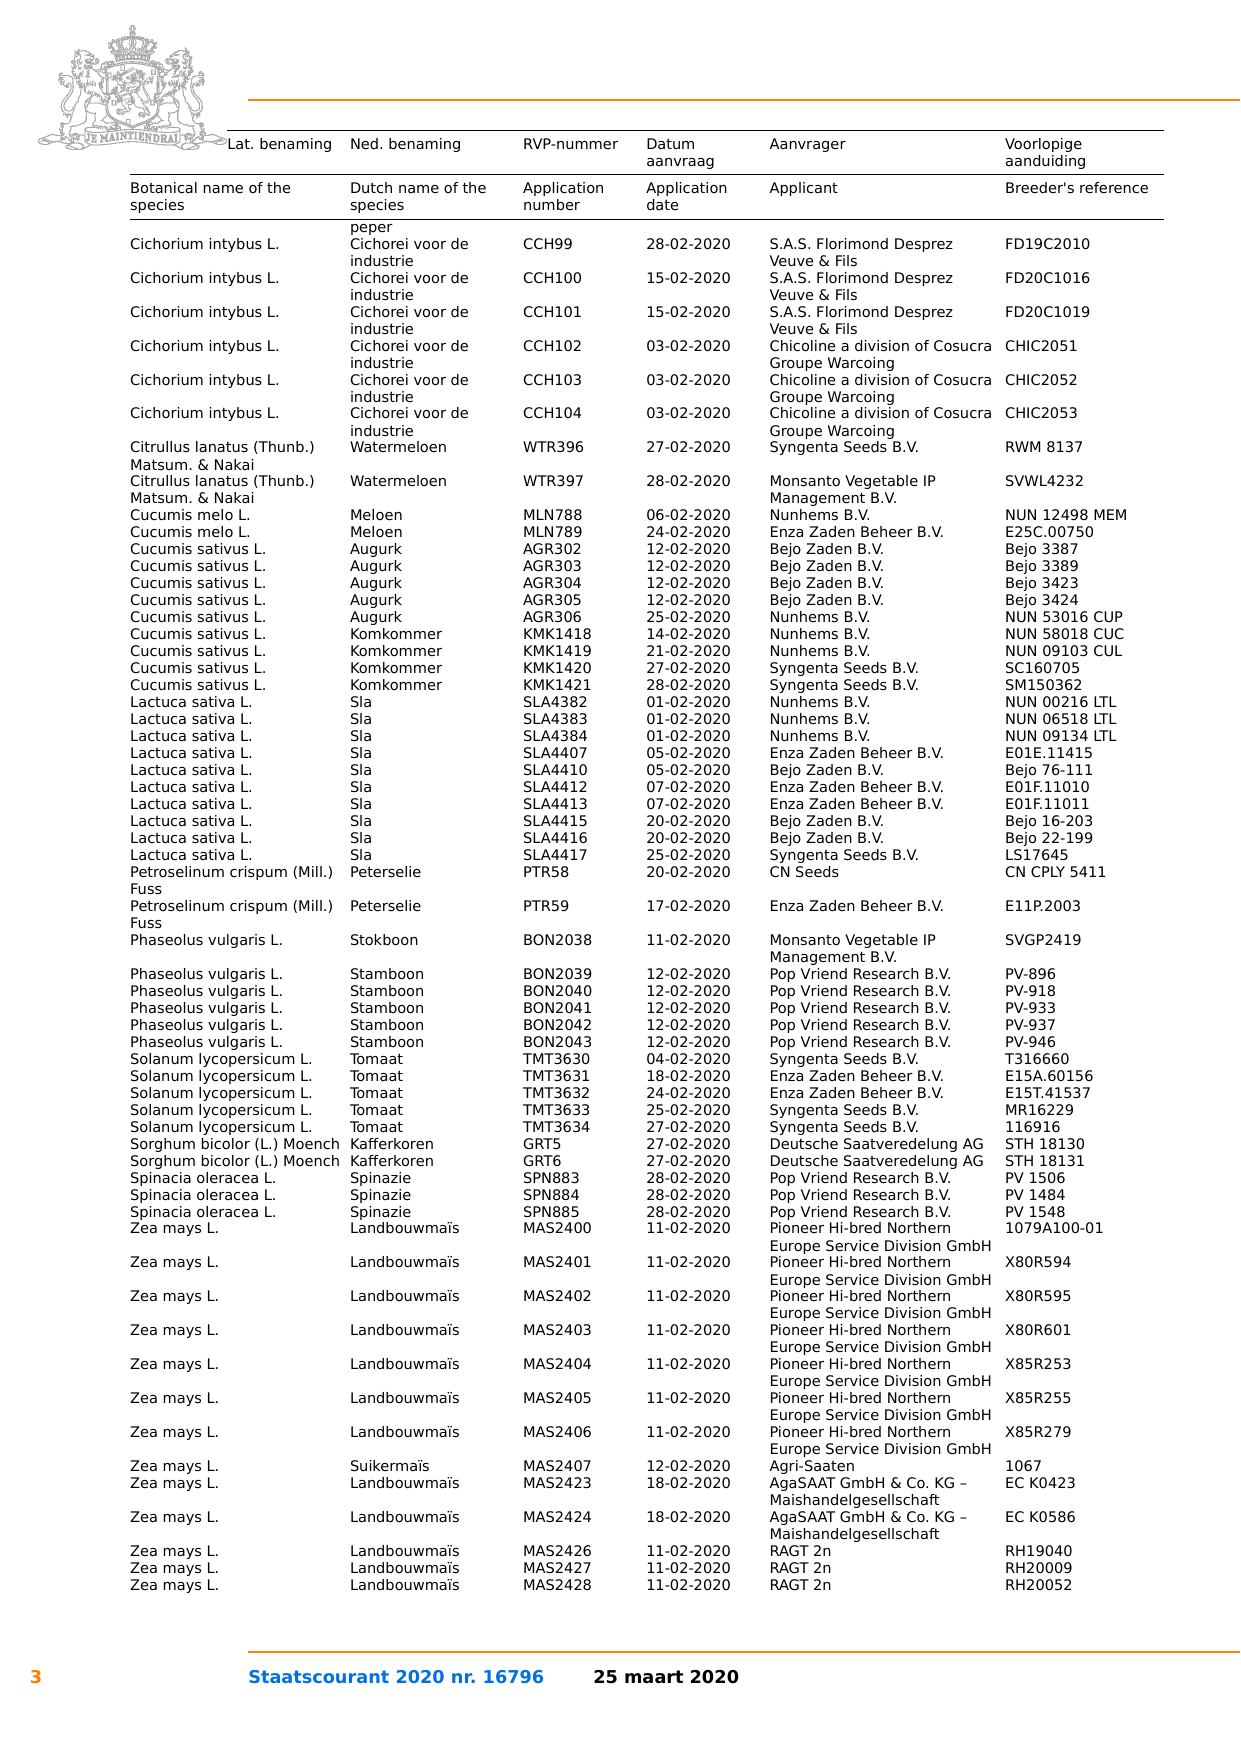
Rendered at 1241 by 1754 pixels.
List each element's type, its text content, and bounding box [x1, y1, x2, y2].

table_cell MAS2427 [517, 1560, 640, 1577]
table_cell 05-02-2020 [640, 762, 763, 779]
table_cell 24-02-2020 [640, 1085, 763, 1102]
table_cell Stamboon [344, 1000, 517, 1017]
table_cell SPN883 [517, 1170, 640, 1186]
table_cell Enza Zaden Beheer B.V. [763, 745, 999, 762]
table_cell BON2040 [517, 983, 640, 1000]
table_cell Cucumis sativus L. [130, 558, 344, 575]
table_cell BON2039 [517, 966, 640, 983]
table_cell Bejo Zaden B.V. [763, 541, 999, 558]
table_cell Cucumis sativus L. [130, 660, 344, 677]
table_cell PV 1548 [999, 1204, 1163, 1220]
table_cell Landbouwmaïs [344, 1390, 517, 1424]
table_cell 03-02-2020 [640, 371, 763, 405]
table_cell Cichorium intybus L. [130, 270, 344, 303]
table_cell 11-02-2020 [640, 1424, 763, 1458]
table_cell Cucumis melo L. [130, 507, 344, 524]
table_cell Stokboon [344, 932, 517, 966]
table_cell Sorghum bicolor (L.) Moench [130, 1153, 344, 1169]
table_cell RH20052 [999, 1577, 1163, 1594]
table_cell AgaSAAT GmbH & Co. KG – Maishandelgesellschaft [763, 1475, 999, 1509]
table_cell TMT3630 [517, 1051, 640, 1068]
table_cell E25C.00750 [999, 524, 1163, 541]
table_cell Bejo 16-203 [999, 813, 1163, 830]
table_cell 1079A100-01 [999, 1220, 1163, 1254]
table_cell CCH100 [517, 270, 640, 303]
table_cell Bejo 76-111 [999, 762, 1163, 779]
table_cell Zea mays L. [130, 1390, 344, 1424]
table_cell 18-02-2020 [640, 1068, 763, 1084]
table_cell AGR306 [517, 609, 640, 626]
table_cell S.A.S. Florimond Desprez Veuve & Fils [763, 236, 999, 269]
table_cell Zea mays L. [130, 1356, 344, 1390]
table_cell WTR397 [517, 473, 640, 507]
table_cell Bejo 3424 [999, 592, 1163, 609]
table_cell Tomaat [344, 1051, 517, 1068]
table_cell FD19C2010 [999, 236, 1163, 269]
table_cell SLA4415 [517, 813, 640, 830]
table_cell Pop Vriend Research B.V. [763, 1186, 999, 1203]
table_cell PV-896 [999, 966, 1163, 983]
table_cell Landbouwmaïs [344, 1543, 517, 1560]
table_cell MAS2400 [517, 1220, 640, 1254]
table_cell Enza Zaden Beheer B.V. [763, 779, 999, 796]
table_cell 06-02-2020 [640, 507, 763, 524]
table_cell E15A.60156 [999, 1068, 1163, 1084]
table_cell X80R601 [999, 1322, 1163, 1356]
table_cell Augurk [344, 609, 517, 626]
table_cell 11-02-2020 [640, 1288, 763, 1322]
table_header Aanvrager [763, 131, 999, 174]
table_cell E15T.41537 [999, 1085, 1163, 1102]
table_cell [763, 220, 999, 236]
table_cell PV-946 [999, 1034, 1163, 1051]
table_cell Syngenta Seeds B.V. [763, 439, 999, 473]
table_cell Sla [344, 779, 517, 796]
table_cell AGR302 [517, 541, 640, 558]
table_cell PV 1484 [999, 1186, 1163, 1203]
table_cell NUN 58018 CUC [999, 626, 1163, 643]
table_cell Spinazie [344, 1170, 517, 1186]
table_cell 25-02-2020 [640, 847, 763, 864]
table_cell BON2042 [517, 1017, 640, 1034]
table_cell SC160705 [999, 660, 1163, 677]
table_cell NUN 06518 LTL [999, 711, 1163, 728]
table_cell Phaseolus vulgaris L. [130, 1034, 344, 1051]
table_cell Meloen [344, 507, 517, 524]
table_cell Bejo Zaden B.V. [763, 575, 999, 592]
table_cell Cucumis sativus L. [130, 643, 344, 660]
table_cell Spinacia oleracea L. [130, 1204, 344, 1220]
table_cell Phaseolus vulgaris L. [130, 966, 344, 983]
table_cell Enza Zaden Beheer B.V. [763, 1085, 999, 1102]
table_cell TMT3634 [517, 1119, 640, 1136]
table_cell Augurk [344, 558, 517, 575]
table_cell 20-02-2020 [640, 813, 763, 830]
table_cell peper [344, 220, 517, 236]
table_cell MLN789 [517, 524, 640, 541]
table_cell MAS2404 [517, 1356, 640, 1390]
table_cell Pop Vriend Research B.V. [763, 1034, 999, 1051]
table_cell X85R253 [999, 1356, 1163, 1390]
table_cell MAS2405 [517, 1390, 640, 1424]
table_cell 11-02-2020 [640, 1322, 763, 1356]
table_cell BON2038 [517, 932, 640, 966]
table_cell RAGT 2n [763, 1543, 999, 1560]
table_cell Cichorium intybus L. [130, 371, 344, 405]
table_cell SLA4412 [517, 779, 640, 796]
table_cell 28-02-2020 [640, 677, 763, 694]
table_cell CCH103 [517, 371, 640, 405]
table_cell Landbouwmaïs [344, 1220, 517, 1254]
table_cell S.A.S. Florimond Desprez Veuve & Fils [763, 304, 999, 337]
table_cell Pioneer Hi-bred Northern Europe Service Division GmbH [763, 1424, 999, 1458]
table_cell 28-02-2020 [640, 236, 763, 269]
table_cell Spinacia oleracea L. [130, 1170, 344, 1186]
table_cell LS17645 [999, 847, 1163, 864]
table_cell Bejo 3389 [999, 558, 1163, 575]
table_cell Solanum lycopersicum L. [130, 1068, 344, 1084]
table_cell Lactuca sativa L. [130, 847, 344, 864]
table_cell X85R279 [999, 1424, 1163, 1458]
table_cell 11-02-2020 [640, 1356, 763, 1390]
table_cell TMT3632 [517, 1085, 640, 1102]
table_cell Watermeloen [344, 439, 517, 473]
table_cell SM150362 [999, 677, 1163, 694]
table_cell SLA4416 [517, 830, 640, 847]
table_cell Solanum lycopersicum L. [130, 1085, 344, 1102]
table_cell Cichorei voor de industrie [344, 405, 517, 439]
table_cell PTR59 [517, 898, 640, 932]
table_cell Spinacia oleracea L. [130, 1186, 344, 1203]
table_cell [640, 220, 763, 236]
table_cell Nunhems B.V. [763, 643, 999, 660]
table_cell Cichorium intybus L. [130, 338, 344, 371]
table_cell Kafferkoren [344, 1153, 517, 1169]
table_cell Bejo Zaden B.V. [763, 762, 999, 779]
table_cell Petroselinum crispum (Mill.) Fuss [130, 898, 344, 932]
table_cell Cichorei voor de industrie [344, 304, 517, 337]
table_cell Pop Vriend Research B.V. [763, 1170, 999, 1186]
table_cell Landbouwmaïs [344, 1288, 517, 1322]
table_cell 12-02-2020 [640, 983, 763, 1000]
table_cell 01-02-2020 [640, 711, 763, 728]
table_cell Landbouwmaïs [344, 1356, 517, 1390]
table_cell Cichorei voor de industrie [344, 270, 517, 303]
table_cell 04-02-2020 [640, 1051, 763, 1068]
table_cell NUN 09134 LTL [999, 728, 1163, 745]
table_cell Citrullus lanatus (Thunb.) Matsum. & Nakai [130, 439, 344, 473]
table_cell Peterselie [344, 864, 517, 898]
table_cell NUN 09103 CUL [999, 643, 1163, 660]
table_cell Zea mays L. [130, 1458, 344, 1475]
table_cell 27-02-2020 [640, 439, 763, 473]
table_cell 18-02-2020 [640, 1509, 763, 1543]
table_cell KMK1418 [517, 626, 640, 643]
table_cell 07-02-2020 [640, 796, 763, 813]
table_cell SLA4413 [517, 796, 640, 813]
table_cell 24-02-2020 [640, 524, 763, 541]
table_cell Augurk [344, 541, 517, 558]
table_cell AGR304 [517, 575, 640, 592]
table_cell KMK1421 [517, 677, 640, 694]
table_cell KMK1419 [517, 643, 640, 660]
table_cell Pioneer Hi-bred Northern Europe Service Division GmbH [763, 1254, 999, 1288]
table_cell 27-02-2020 [640, 660, 763, 677]
table_cell CCH101 [517, 304, 640, 337]
table_cell 25-02-2020 [640, 1102, 763, 1118]
table_cell TMT3631 [517, 1068, 640, 1084]
table_cell Lactuca sativa L. [130, 694, 344, 711]
table_cell MAS2406 [517, 1424, 640, 1458]
table_cell NUN 00216 LTL [999, 694, 1163, 711]
table_cell 07-02-2020 [640, 779, 763, 796]
table_cell NUN 12498 MEM [999, 507, 1163, 524]
table_cell Nunhems B.V. [763, 609, 999, 626]
table_cell Sla [344, 745, 517, 762]
table_header Voorlopige aanduiding [999, 131, 1163, 174]
table_cell Cichorium intybus L. [130, 236, 344, 269]
table_cell Sla [344, 762, 517, 779]
table_cell FD20C1016 [999, 270, 1163, 303]
table_cell 12-02-2020 [640, 1000, 763, 1017]
table_cell Bejo Zaden B.V. [763, 813, 999, 830]
table_cell Sla [344, 711, 517, 728]
table_cell Pop Vriend Research B.V. [763, 1204, 999, 1220]
table_cell [130, 220, 344, 236]
table_cell Augurk [344, 592, 517, 609]
table_cell Lactuca sativa L. [130, 830, 344, 847]
table_cell PV-933 [999, 1000, 1163, 1017]
table_cell Landbouwmaïs [344, 1424, 517, 1458]
table_cell Kafferkoren [344, 1136, 517, 1152]
table_cell Bejo 3387 [999, 541, 1163, 558]
table_cell AGR303 [517, 558, 640, 575]
table_cell Solanum lycopersicum L. [130, 1051, 344, 1068]
table_cell EC K0423 [999, 1475, 1163, 1509]
table_cell Peterselie [344, 898, 517, 932]
table_cell AGR305 [517, 592, 640, 609]
table_cell 15-02-2020 [640, 304, 763, 337]
table_cell Syngenta Seeds B.V. [763, 1119, 999, 1136]
table_cell Pop Vriend Research B.V. [763, 1017, 999, 1034]
table_cell Cichorei voor de industrie [344, 236, 517, 269]
table_cell Komkommer [344, 677, 517, 694]
table_cell Stamboon [344, 983, 517, 1000]
table_cell SLA4384 [517, 728, 640, 745]
table_cell CN CPLY 5411 [999, 864, 1163, 898]
table_cell Phaseolus vulgaris L. [130, 932, 344, 966]
table_cell Augurk [344, 575, 517, 592]
table_cell Zea mays L. [130, 1322, 344, 1356]
table_cell 27-02-2020 [640, 1136, 763, 1152]
table_cell 11-02-2020 [640, 1390, 763, 1424]
table_cell Application number [517, 175, 640, 219]
table_cell 15-02-2020 [640, 270, 763, 303]
table_cell [517, 220, 640, 236]
table_cell WTR396 [517, 439, 640, 473]
table_cell Sla [344, 694, 517, 711]
table_cell 12-02-2020 [640, 1458, 763, 1475]
table_cell 11-02-2020 [640, 1543, 763, 1560]
table_cell Landbouwmaïs [344, 1560, 517, 1577]
table_cell Bejo Zaden B.V. [763, 592, 999, 609]
table_cell Cucumis sativus L. [130, 609, 344, 626]
table_cell RWM 8137 [999, 439, 1163, 473]
table_cell Monsanto Vegetable IP Management B.V. [763, 473, 999, 507]
table_cell Bejo 22-199 [999, 830, 1163, 847]
table_cell Cucumis sativus L. [130, 626, 344, 643]
table_cell Lactuca sativa L. [130, 762, 344, 779]
table_cell CN Seeds [763, 864, 999, 898]
table_cell 11-02-2020 [640, 1254, 763, 1288]
table_cell Cichorei voor de industrie [344, 371, 517, 405]
table_cell Syngenta Seeds B.V. [763, 1051, 999, 1068]
table_cell Cucumis sativus L. [130, 677, 344, 694]
table_cell 21-02-2020 [640, 643, 763, 660]
table_cell Watermeloen [344, 473, 517, 507]
table_cell Lactuca sativa L. [130, 711, 344, 728]
table_cell 20-02-2020 [640, 864, 763, 898]
table_cell Pioneer Hi-bred Northern Europe Service Division GmbH [763, 1322, 999, 1356]
table_cell Syngenta Seeds B.V. [763, 677, 999, 694]
table_header RVP-nummer [517, 131, 640, 174]
table_cell BON2043 [517, 1034, 640, 1051]
table_cell Citrullus lanatus (Thunb.) Matsum. & Nakai [130, 473, 344, 507]
table_cell Enza Zaden Beheer B.V. [763, 524, 999, 541]
table_cell 116916 [999, 1119, 1163, 1136]
table_cell SLA4417 [517, 847, 640, 864]
table_cell Solanum lycopersicum L. [130, 1102, 344, 1118]
table_cell SPN884 [517, 1186, 640, 1203]
table_cell Bejo 3423 [999, 575, 1163, 592]
table_cell CHIC2051 [999, 338, 1163, 371]
table_cell Zea mays L. [130, 1509, 344, 1543]
table_cell SVGP2419 [999, 932, 1163, 966]
table_cell Pioneer Hi-bred Northern Europe Service Division GmbH [763, 1288, 999, 1322]
table_cell Pop Vriend Research B.V. [763, 983, 999, 1000]
table_cell Botanical name of the species [130, 175, 344, 219]
table_cell S.A.S. Florimond Desprez Veuve & Fils [763, 270, 999, 303]
table_cell Lactuca sativa L. [130, 745, 344, 762]
table_cell X85R255 [999, 1390, 1163, 1424]
table_cell CCH104 [517, 405, 640, 439]
table_cell Nunhems B.V. [763, 626, 999, 643]
table_cell PV-918 [999, 983, 1163, 1000]
table_cell Zea mays L. [130, 1560, 344, 1577]
table_cell 11-02-2020 [640, 932, 763, 966]
table_cell 03-02-2020 [640, 338, 763, 371]
table_cell Chicoline a division of Cosucra Groupe Warcoing [763, 338, 999, 371]
table_cell 28-02-2020 [640, 1204, 763, 1220]
table_cell 27-02-2020 [640, 1119, 763, 1136]
table_cell Pioneer Hi-bred Northern Europe Service Division GmbH [763, 1356, 999, 1390]
table_cell MR16229 [999, 1102, 1163, 1118]
table_cell GRT6 [517, 1153, 640, 1169]
table_cell SLA4383 [517, 711, 640, 728]
table_cell E11P.2003 [999, 898, 1163, 932]
table_cell Stamboon [344, 1017, 517, 1034]
table_cell AgaSAAT GmbH & Co. KG – Maishandelgesellschaft [763, 1509, 999, 1543]
table_cell Lactuca sativa L. [130, 813, 344, 830]
table_cell Cichorei voor de industrie [344, 338, 517, 371]
table_cell 1067 [999, 1458, 1163, 1475]
table_cell MAS2401 [517, 1254, 640, 1288]
table_cell 11-02-2020 [640, 1220, 763, 1254]
table_cell Tomaat [344, 1102, 517, 1118]
table_cell 12-02-2020 [640, 575, 763, 592]
table_cell Lactuca sativa L. [130, 796, 344, 813]
table_cell Zea mays L. [130, 1577, 344, 1594]
table_cell 12-02-2020 [640, 541, 763, 558]
table_cell 14-02-2020 [640, 626, 763, 643]
table_cell Bejo Zaden B.V. [763, 830, 999, 847]
table_cell PTR58 [517, 864, 640, 898]
table_cell SLA4382 [517, 694, 640, 711]
table_cell Enza Zaden Beheer B.V. [763, 796, 999, 813]
table_cell RAGT 2n [763, 1560, 999, 1577]
table_cell Breeder's reference [999, 175, 1163, 219]
table_cell Monsanto Vegetable IP Management B.V. [763, 932, 999, 966]
table_cell 01-02-2020 [640, 694, 763, 711]
table_cell MAS2428 [517, 1577, 640, 1594]
table_cell Tomaat [344, 1119, 517, 1136]
table_cell 28-02-2020 [640, 473, 763, 507]
table_cell Cichorium intybus L. [130, 304, 344, 337]
table_cell RAGT 2n [763, 1577, 999, 1594]
table_cell MAS2424 [517, 1509, 640, 1543]
table_cell KMK1420 [517, 660, 640, 677]
table_cell Pop Vriend Research B.V. [763, 966, 999, 983]
table_cell RH20009 [999, 1560, 1163, 1577]
table_cell T316660 [999, 1051, 1163, 1068]
table_cell 12-02-2020 [640, 966, 763, 983]
table_cell Tomaat [344, 1068, 517, 1084]
table_cell 05-02-2020 [640, 745, 763, 762]
table_cell MAS2423 [517, 1475, 640, 1509]
table_cell GRT5 [517, 1136, 640, 1152]
table_cell Spinazie [344, 1204, 517, 1220]
table_cell Syngenta Seeds B.V. [763, 1102, 999, 1118]
table_cell Sla [344, 813, 517, 830]
table_cell Stamboon [344, 966, 517, 983]
table_cell 18-02-2020 [640, 1475, 763, 1509]
table_cell Zea mays L. [130, 1475, 344, 1509]
table_cell Syngenta Seeds B.V. [763, 660, 999, 677]
table_cell 11-02-2020 [640, 1560, 763, 1577]
table_cell Zea mays L. [130, 1543, 344, 1560]
table_cell Suikermaïs [344, 1458, 517, 1475]
table_cell MAS2403 [517, 1322, 640, 1356]
table_cell Chicoline a division of Cosucra Groupe Warcoing [763, 371, 999, 405]
table_cell Phaseolus vulgaris L. [130, 1017, 344, 1034]
table_cell MAS2407 [517, 1458, 640, 1475]
table_cell Lactuca sativa L. [130, 728, 344, 745]
table_cell Tomaat [344, 1085, 517, 1102]
table_cell Enza Zaden Beheer B.V. [763, 1068, 999, 1084]
table_cell 17-02-2020 [640, 898, 763, 932]
table_cell Applicant [763, 175, 999, 219]
table_cell RH19040 [999, 1543, 1163, 1560]
table_cell Komkommer [344, 660, 517, 677]
table_cell CHIC2053 [999, 405, 1163, 439]
table_cell Sla [344, 728, 517, 745]
table_cell Stamboon [344, 1034, 517, 1051]
table_cell NUN 53016 CUP [999, 609, 1163, 626]
table_cell STH 18131 [999, 1153, 1163, 1169]
table_cell Deutsche Saatveredelung AG [763, 1153, 999, 1169]
table_cell 28-02-2020 [640, 1186, 763, 1203]
table_cell Landbouwmaïs [344, 1509, 517, 1543]
table_cell Enza Zaden Beheer B.V. [763, 898, 999, 932]
table_cell 01-02-2020 [640, 728, 763, 745]
table_cell Deutsche Saatveredelung AG [763, 1136, 999, 1152]
table_cell Zea mays L. [130, 1424, 344, 1458]
table_cell 25-02-2020 [640, 609, 763, 626]
table_cell Cucumis sativus L. [130, 592, 344, 609]
table_cell Nunhems B.V. [763, 728, 999, 745]
table_cell Landbouwmaïs [344, 1577, 517, 1594]
table_cell Pioneer Hi-bred Northern Europe Service Division GmbH [763, 1220, 999, 1254]
table_cell Application date [640, 175, 763, 219]
table_header Ned. benaming [344, 131, 517, 174]
table_cell Dutch name of the species [344, 175, 517, 219]
table_cell Nunhems B.V. [763, 711, 999, 728]
table_cell Syngenta Seeds B.V. [763, 847, 999, 864]
table_cell Nunhems B.V. [763, 507, 999, 524]
table_cell EC K0586 [999, 1509, 1163, 1543]
table_cell 12-02-2020 [640, 558, 763, 575]
picture [38, 25, 227, 150]
table_cell 12-02-2020 [640, 592, 763, 609]
table_cell Solanum lycopersicum L. [130, 1119, 344, 1136]
table_cell FD20C1019 [999, 304, 1163, 337]
table_cell MAS2426 [517, 1543, 640, 1560]
table_cell CHIC2052 [999, 371, 1163, 405]
table_cell Meloen [344, 524, 517, 541]
table_cell TMT3633 [517, 1102, 640, 1118]
table_cell Petroselinum crispum (Mill.) Fuss [130, 864, 344, 898]
table_cell Zea mays L. [130, 1254, 344, 1288]
table_cell Cucumis sativus L. [130, 575, 344, 592]
table_cell SLA4407 [517, 745, 640, 762]
table_cell CCH99 [517, 236, 640, 269]
table_cell Chicoline a division of Cosucra Groupe Warcoing [763, 405, 999, 439]
table_cell Spinazie [344, 1186, 517, 1203]
table_cell 11-02-2020 [640, 1577, 763, 1594]
table_cell Phaseolus vulgaris L. [130, 983, 344, 1000]
table_cell Zea mays L. [130, 1288, 344, 1322]
table_cell X80R595 [999, 1288, 1163, 1322]
table_cell Zea mays L. [130, 1220, 344, 1254]
table_cell Sla [344, 847, 517, 864]
table_cell MAS2402 [517, 1288, 640, 1322]
table_cell Pioneer Hi-bred Northern Europe Service Division GmbH [763, 1390, 999, 1424]
table_cell BON2041 [517, 1000, 640, 1017]
table_header Lat. benaming [130, 131, 344, 174]
table_cell SPN885 [517, 1204, 640, 1220]
table_cell CCH102 [517, 338, 640, 371]
table_cell Phaseolus vulgaris L. [130, 1000, 344, 1017]
table_header Datum aanvraag [640, 131, 763, 174]
table_cell MLN788 [517, 507, 640, 524]
table_cell Pop Vriend Research B.V. [763, 1000, 999, 1017]
table_cell 12-02-2020 [640, 1034, 763, 1051]
table_cell 28-02-2020 [640, 1170, 763, 1186]
table_cell Lactuca sativa L. [130, 779, 344, 796]
table_cell Bejo Zaden B.V. [763, 558, 999, 575]
table_cell Komkommer [344, 643, 517, 660]
table_cell Sla [344, 796, 517, 813]
table_cell E01F.11010 [999, 779, 1163, 796]
table_cell E01F.11011 [999, 796, 1163, 813]
table_cell Komkommer [344, 626, 517, 643]
table_cell SLA4410 [517, 762, 640, 779]
table_cell Cucumis melo L. [130, 524, 344, 541]
table_cell SVWL4232 [999, 473, 1163, 507]
table_cell PV 1506 [999, 1170, 1163, 1186]
table_cell Cucumis sativus L. [130, 541, 344, 558]
table_cell 12-02-2020 [640, 1017, 763, 1034]
table_cell 27-02-2020 [640, 1153, 763, 1169]
table_cell Cichorium intybus L. [130, 405, 344, 439]
table_cell [999, 220, 1163, 236]
table_cell STH 18130 [999, 1136, 1163, 1152]
table_cell PV-937 [999, 1017, 1163, 1034]
table_cell Agri-Saaten [763, 1458, 999, 1475]
table_cell Nunhems B.V. [763, 694, 999, 711]
table_cell X80R594 [999, 1254, 1163, 1288]
table_cell E01E.11415 [999, 745, 1163, 762]
table_cell Landbouwmaïs [344, 1254, 517, 1288]
table_cell Landbouwmaïs [344, 1475, 517, 1509]
table_cell Sorghum bicolor (L.) Moench [130, 1136, 344, 1152]
table_cell Landbouwmaïs [344, 1322, 517, 1356]
table_cell Sla [344, 830, 517, 847]
table_cell 03-02-2020 [640, 405, 763, 439]
table_cell 20-02-2020 [640, 830, 763, 847]
